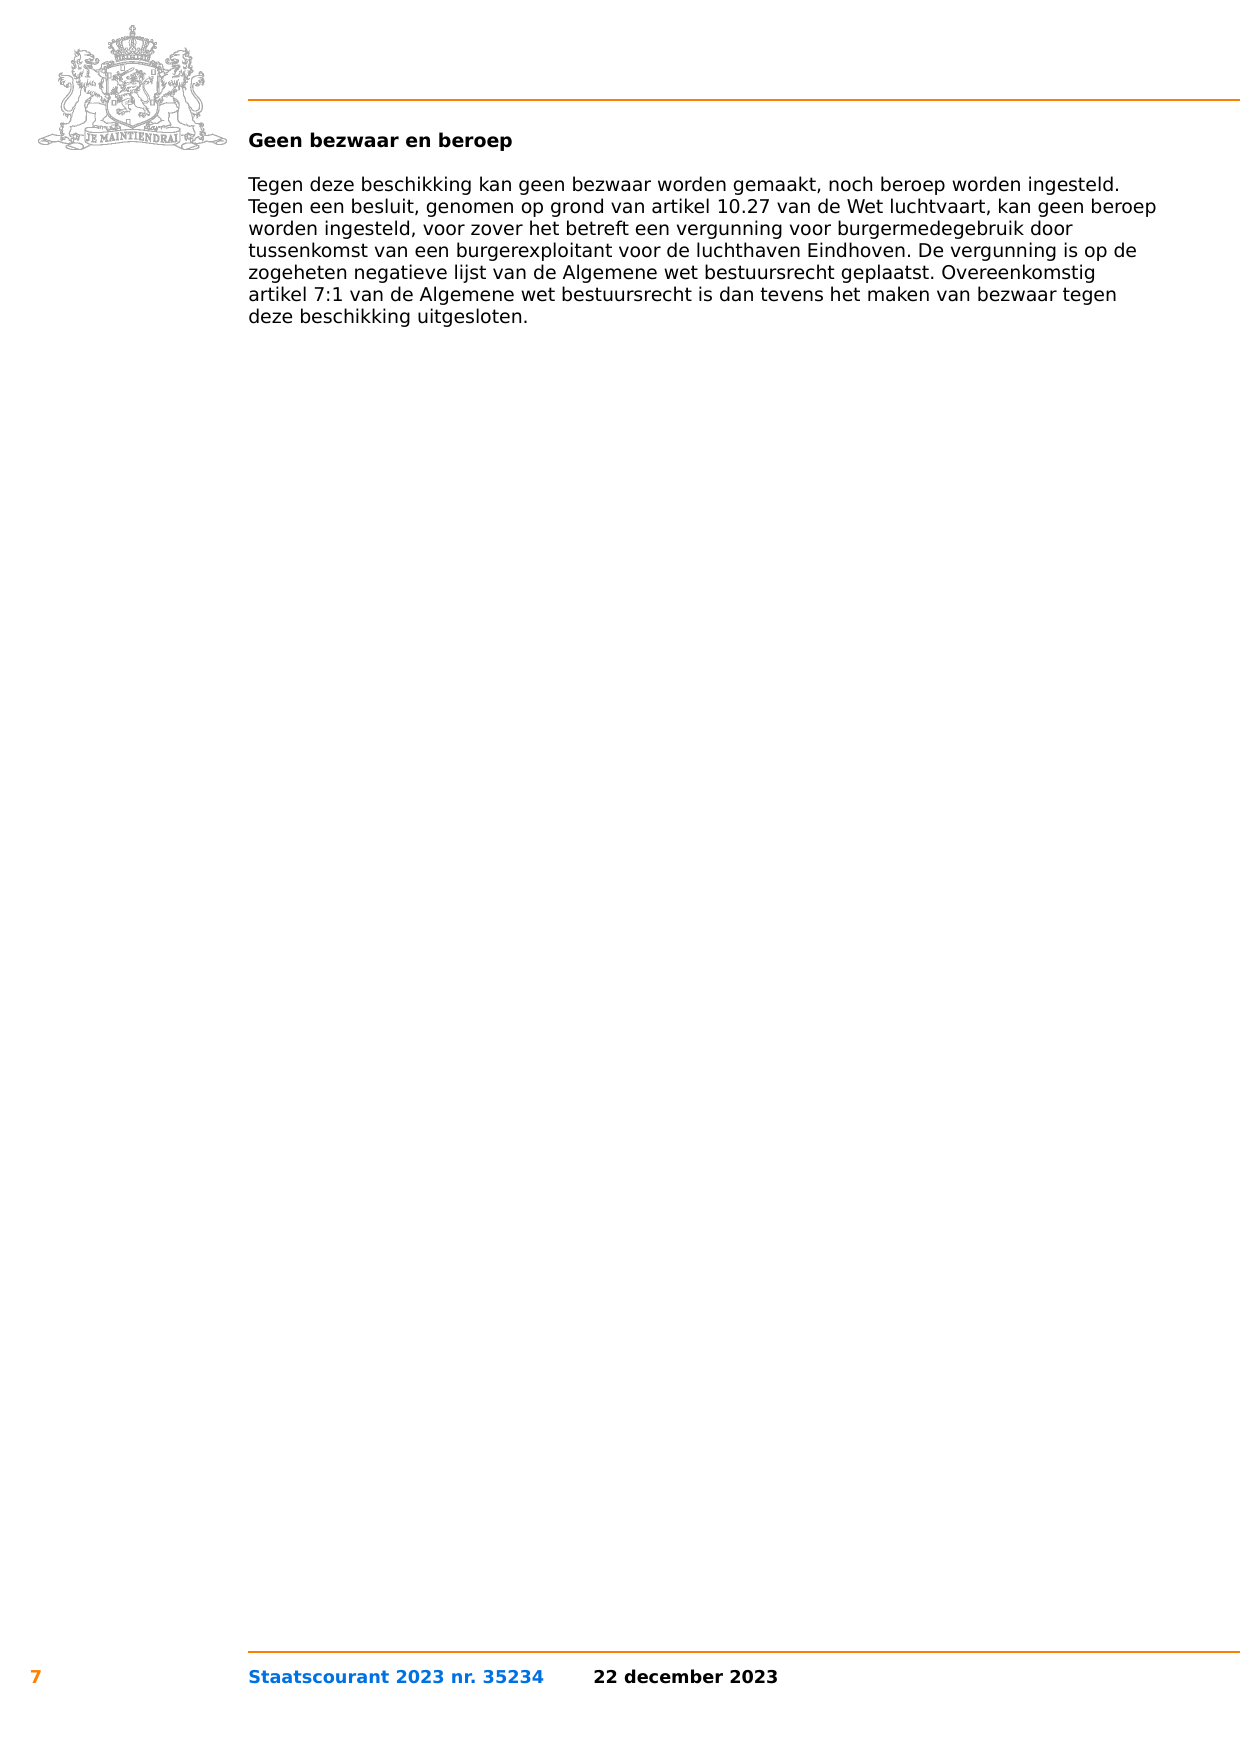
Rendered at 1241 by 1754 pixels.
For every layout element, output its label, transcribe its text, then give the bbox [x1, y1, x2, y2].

picture [38, 25, 227, 150]
subtitle Geen bezwaar en beroep [248, 130, 1163, 152]
text Tegen deze beschikking kan geen bezwaar worden gemaakt, noch beroep worden ingesteld. Tegen een besluit, genomen op grond van artikel 10.27 van de Wet luchtvaart, kan geen beroep worden ingesteld, voor zover het betreft een vergunning voor burgermedegebruik door tussenkomst van een burgerexploitant voor de luchthaven Eindhoven. De vergunning is op de zogeheten negatieve lijst van de Algemene wet bestuursrecht geplaatst. Overeenkomstig artikel 7:1 van de Algemene wet bestuursrecht is dan tevens het maken van bezwaar tegen deze beschikking uitgesloten. [248, 174, 1163, 328]
